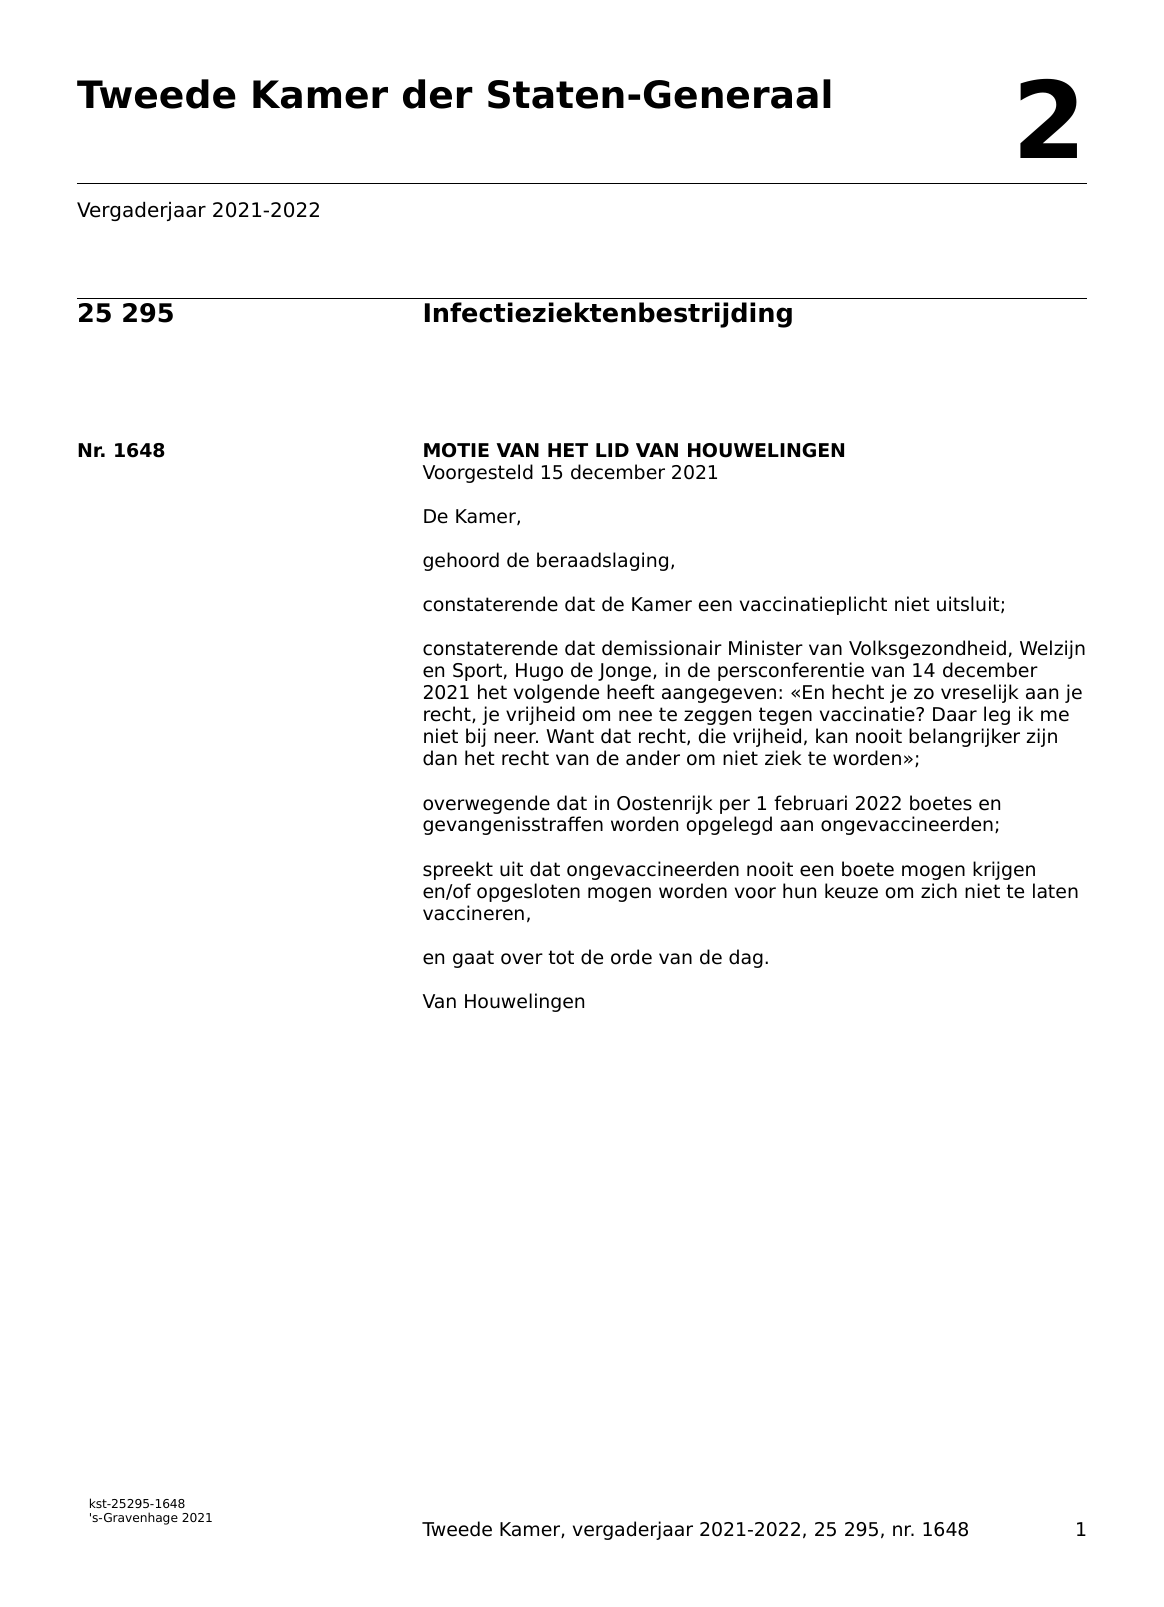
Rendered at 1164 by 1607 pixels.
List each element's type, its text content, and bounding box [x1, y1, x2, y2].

text Van Houwelingen [422, 991, 1087, 1013]
table_cell Vergaderjaar 2021-2022 [77, 184, 1087, 298]
text kst-25295-1648 [88, 1497, 323, 1511]
text constaterende dat demissionair Minister van Volksgezondheid, Welzijn en Sport, Hugo de Jonge, in de persconferentie van 14 december 2021 het volgende heeft aangegeven: «En hecht je zo vreselijk aan je recht, je vrijheid om nee te zeggen tegen vaccinatie? Daar leg ik me niet bij neer. Want dat recht, die vrijheid, kan nooit belangrijker zijn dan het recht van de ander om niet ziek te worden»; [422, 638, 1087, 770]
table_header 2 [886, 59, 1087, 183]
text constaterende dat de Kamer een vaccinatieplicht niet uitsluit; [422, 594, 1087, 616]
text 's-Gravenhage 2021 [88, 1511, 323, 1525]
text en gaat over tot de orde van de dag. [422, 947, 1087, 969]
text Voorgesteld 15 december 2021 [422, 462, 1087, 484]
table_header Tweede Kamer der Staten-Generaal [77, 59, 886, 183]
text spreekt uit dat ongevaccineerden nooit een boete mogen krijgen en/of opgesloten mogen worden voor hun keuze om zich niet te laten vaccineren, [422, 858, 1087, 924]
text overwegende dat in Oostenrijk per 1 februari 2022 boetes en gevangenisstraffen worden opgelegd aan ongevaccineerden; [422, 792, 1087, 836]
text gehoord de beraadslaging, [422, 550, 1087, 572]
subtitle 25 295 Infectieziektenbestrijding [77, 299, 1087, 329]
text De Kamer, [422, 506, 1087, 528]
subtitle Nr. 1648 MOTIE VAN HET LID VAN HOUWELINGEN [77, 440, 1087, 462]
